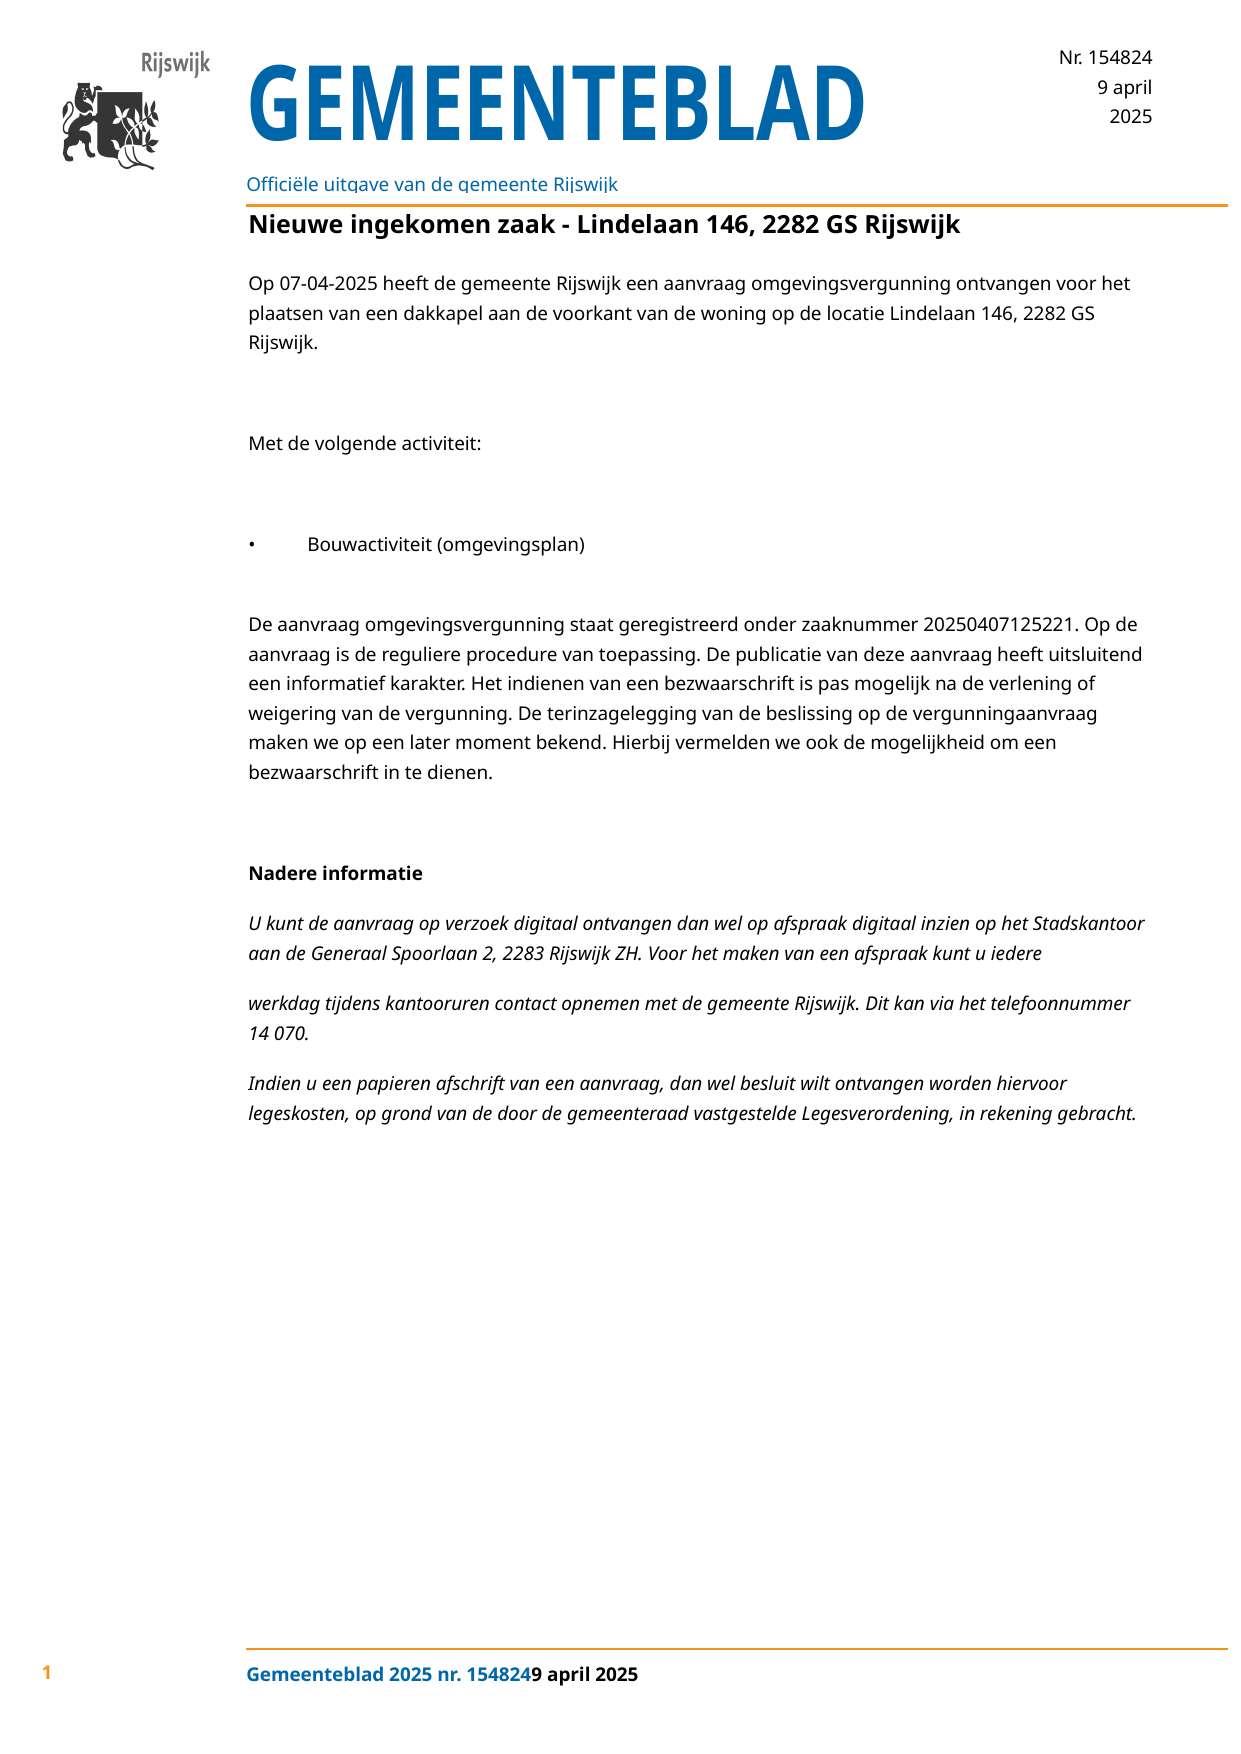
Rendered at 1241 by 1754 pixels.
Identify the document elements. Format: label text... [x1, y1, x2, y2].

text Op 07-04-2025 heeft de gemeente Rijswijk een aanvraag omgevingsvergunning ontvangen voor het plaatsen van een dakkapel aan de voorkant van de woning op de locatie Lindelaan 146, 2282 GS Rijswijk. [248, 270, 1152, 355]
text U kunt de aanvraag op verzoek digitaal ontvangen dan wel op afspraak digitaal inzien op het Stadskantoor aan de Generaal Spoorlaan 2, 2283 Rijswijk ZH. Voor het maken van een afspraak kunt u iedere [248, 910, 1152, 966]
text werkdag tijdens kantooruren contact opnemen met de gemeente Rijswijk. Dit kan via het telefoonnummer 14 070. [248, 990, 1152, 1046]
text Met de volgende activiteit: [248, 430, 1152, 456]
picture [41, 47, 231, 172]
text De aanvraag omgevingsvergunning staat geregistreerd onder zaaknummer 20250407125221. Op de aanvraag is de reguliere procedure van toepassing. De publicatie van deze aanvraag heeft uitsluitend een informatief karakter. Het indienen van een bezwaarschrift is pas mogelijk na de verlening of weigering van de vergunning. De terinzagelegging van de beslissing op de vergunningaanvraag maken we op een later moment bekend. Hierbij vermelden we ook de mogelijkheid om een bezwaarschrift in te dienen. [248, 611, 1152, 785]
text Nadere informatie [248, 860, 1152, 886]
text Nieuwe ingekomen zaak - Lindelaan 146, 2282 GS Rijswijk [248, 207, 1152, 241]
list Bouwactiviteit (omgevingsplan) [248, 531, 1152, 557]
text Indien u een papieren afschrift van een aanvraag, dan wel besluit wilt ontvangen worden hiervoor legeskosten, op grond van de door de gemeenteraad vastgestelde Legesverordening, in rekening gebracht. [248, 1070, 1152, 1126]
